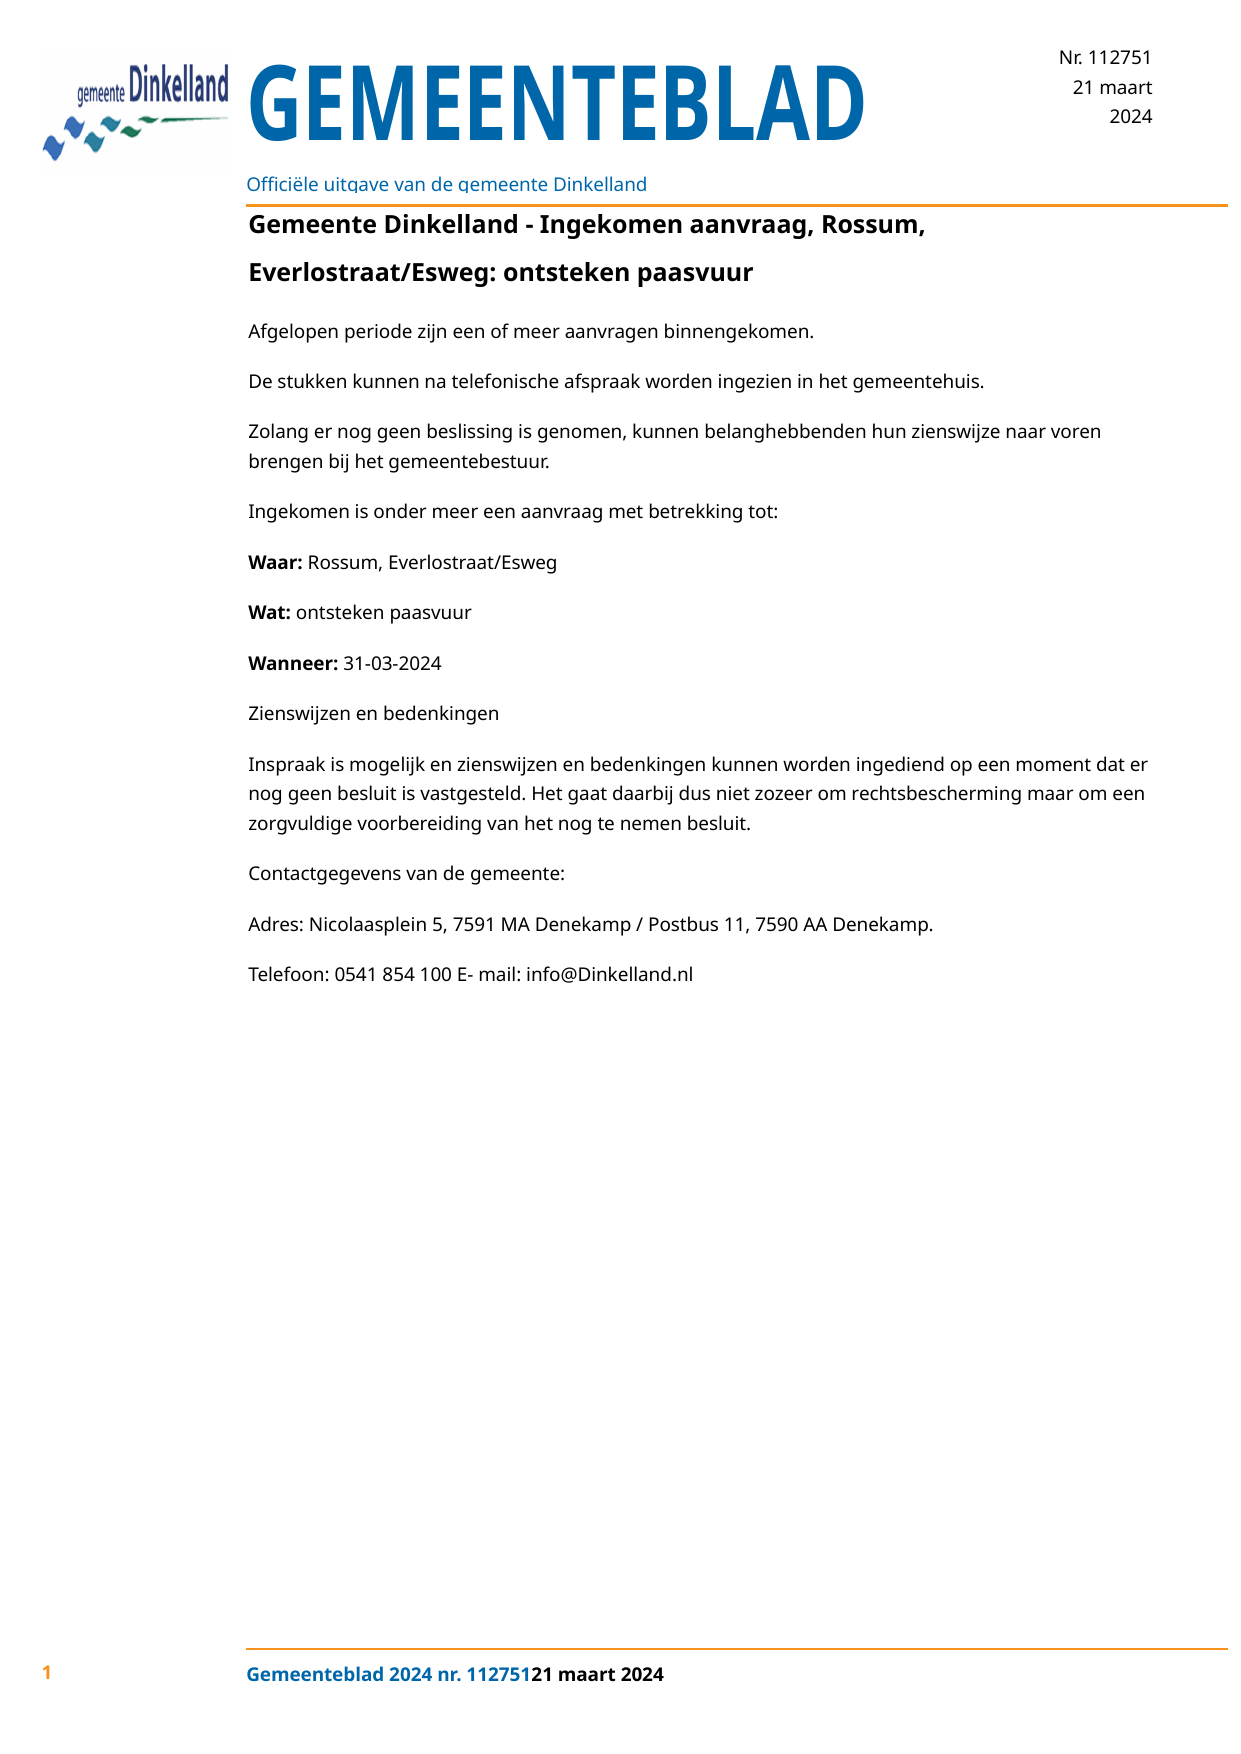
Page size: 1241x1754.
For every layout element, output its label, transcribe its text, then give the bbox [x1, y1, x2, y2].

picture [41, 47, 231, 172]
text Inspraak is mogelijk en zienswijzen en bedenkingen kunnen worden ingediend op een moment dat er nog geen besluit is vastgesteld. Het gaat daarbij dus niet zozeer om rechtsbescherming maar om een zorgvuldige voorbereiding van het nog te nemen besluit. [248, 751, 1152, 836]
text De stukken kunnen na telefonische afspraak worden ingezien in het gemeentehuis. [248, 368, 1152, 394]
text Contactgegevens van de gemeente: [248, 860, 1152, 886]
text Wanneer: 31-03-2024 [248, 650, 1152, 676]
text Wat: ontsteken paasvuur [248, 599, 1152, 625]
text Waar: Rossum, Everlostraat/Esweg [248, 549, 1152, 575]
text Zienswijzen en bedenkingen [248, 700, 1152, 726]
text Adres: Nicolaasplein 5, 7591 MA Denekamp / Postbus 11, 7590 AA Denekamp. [248, 911, 1152, 937]
text Telefoon: 0541 854 100 E- mail: info@Dinkelland.nl [248, 961, 1152, 987]
text Afgelopen periode zijn een of meer aanvragen binnengekomen. [248, 318, 1152, 344]
text Ingekomen is onder meer een aanvraag met betrekking tot: [248, 499, 1152, 524]
text Gemeente Dinkelland - Ingekomen aanvraag, Rossum, Everlostraat/Esweg: ontsteken paasvuur [248, 207, 1152, 288]
text Zolang er nog geen beslissing is genomen, kunnen belanghebbenden hun zienswijze naar voren brengen bij het gemeentebestuur. [248, 419, 1152, 474]
